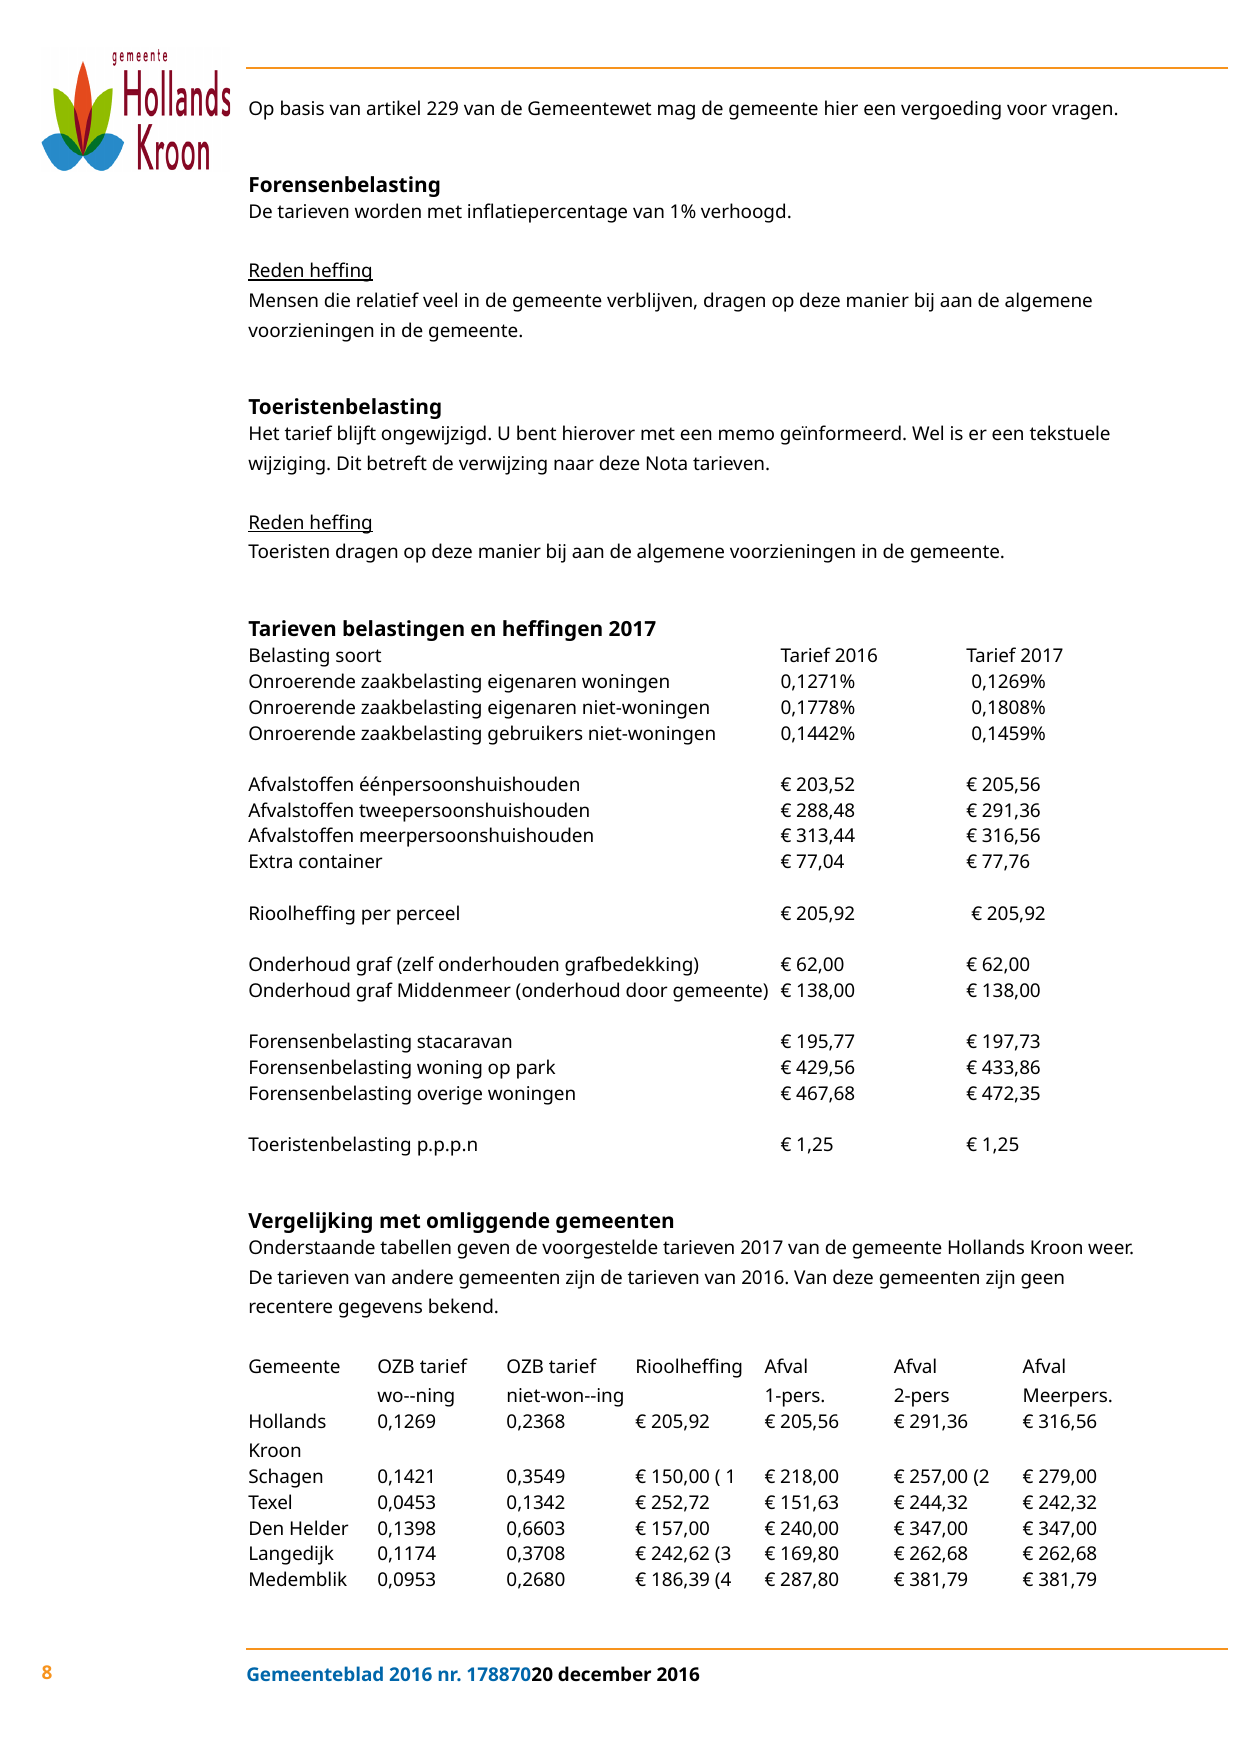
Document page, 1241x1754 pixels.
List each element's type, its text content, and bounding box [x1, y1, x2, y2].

table_header OZB tarief wo--ning [377, 1353, 506, 1408]
table_cell € 252,72 [635, 1489, 764, 1515]
table_cell € 262,68 [1023, 1541, 1152, 1566]
text Het tarief blijft ongewijzigd. U bent hierover met een memo geïnformeerd. Wel is er een tekstuele wijziging. Dit betreft de verwijzing naar deze Nota tarieven. [248, 420, 1152, 476]
table_header Gemeente [248, 1353, 377, 1408]
table_cell € 205,92 [780, 900, 966, 926]
table_cell Texel [248, 1489, 377, 1515]
table_cell € 157,00 [635, 1515, 764, 1541]
table_cell Onroerende zaakbelasting eigenaren niet-woningen [248, 694, 780, 720]
table_cell 0,1421 [377, 1464, 506, 1489]
table_cell Medemblik [248, 1566, 377, 1592]
table_cell 0,1459% [966, 720, 1152, 745]
table_cell € 347,00 [1023, 1515, 1152, 1541]
table_cell € 150,00 ( 1 [635, 1464, 764, 1489]
table_cell Onroerende zaakbelasting eigenaren woningen [248, 668, 780, 694]
table_cell Langedijk [248, 1541, 377, 1566]
table_cell [780, 1003, 966, 1028]
table_cell € 316,56 [1023, 1408, 1152, 1463]
table_cell [248, 874, 780, 900]
table_cell Forensenbelasting woning op park [248, 1054, 780, 1080]
table_cell Toeristenbelasting p.p.p.n [248, 1131, 780, 1187]
text Toeristen dragen op deze manier bij aan de algemene voorzieningen in de gemeente. [248, 539, 1152, 564]
table_cell 0,0453 [377, 1489, 506, 1515]
table_cell € 77,04 [780, 848, 966, 874]
table_cell € 1,25 [780, 1131, 966, 1187]
table_cell Onderhoud graf Middenmeer (onderhoud door gemeente) [248, 977, 780, 1003]
table_cell 0,1269% [966, 668, 1152, 694]
table_header Tarief 2017 [966, 643, 1152, 668]
table_cell € 205,56 [764, 1408, 893, 1463]
table_cell 0,6603 [506, 1515, 635, 1541]
table_cell € 1,25 [966, 1131, 1152, 1187]
text Onderstaande tabellen geven de voorgestelde tarieven 2017 van de gemeente Hollands Kroon weer. De tarieven van andere gemeenten zijn de tarieven van 2016. Van deze gemeenten zijn geen recentere gegevens bekend. [248, 1234, 1152, 1319]
table_cell € 186,39 (4 [635, 1566, 764, 1592]
table_cell € 195,77 [780, 1029, 966, 1054]
table_cell [248, 1106, 780, 1131]
table_cell [248, 926, 780, 951]
table_cell [966, 1106, 1152, 1131]
table_cell € 316,56 [966, 823, 1152, 848]
text Mensen die relatief veel in de gemeente verblijven, dragen op deze manier bij aan de algemene voorzieningen in de gemeente. [248, 287, 1152, 342]
table_cell € 291,36 [966, 797, 1152, 823]
table_cell € 205,92 [966, 900, 1152, 926]
table_cell € 467,68 [780, 1080, 966, 1106]
table_cell Den Helder [248, 1515, 377, 1541]
table_cell [248, 745, 780, 771]
table_cell € 138,00 [966, 977, 1152, 1003]
table_header Afval 2-pers [894, 1353, 1022, 1408]
table_cell € 77,76 [966, 848, 1152, 874]
table_cell € 433,86 [966, 1054, 1152, 1080]
table_cell € 151,63 [764, 1489, 893, 1515]
text Tarieven belastingen en heffingen 2017 [248, 614, 1152, 642]
table_cell € 205,56 [966, 771, 1152, 797]
table_header Afval 1-pers. [764, 1353, 893, 1408]
table_cell € 472,35 [966, 1080, 1152, 1106]
table_cell Rioolheffing per perceel [248, 900, 780, 926]
table_cell 0,2368 [506, 1408, 635, 1463]
table_cell [966, 874, 1152, 900]
table_cell € 218,00 [764, 1464, 893, 1489]
table_cell 0,1778% [780, 694, 966, 720]
table_cell 0,1442% [780, 720, 966, 745]
table_cell Forensenbelasting overige woningen [248, 1080, 780, 1106]
table_cell € 205,92 [635, 1408, 764, 1463]
table_cell € 381,79 [894, 1566, 1022, 1592]
table_cell € 169,80 [764, 1541, 893, 1566]
table_cell Afvalstoffen meerpersoonshuishouden [248, 823, 780, 848]
table_cell [780, 1106, 966, 1131]
table_cell 0,1271% [780, 668, 966, 694]
table_cell € 242,32 [1023, 1489, 1152, 1515]
text Reden heffing [248, 258, 1152, 283]
table_header OZB tarief niet-won--ing [506, 1353, 635, 1408]
text Vergelijking met omliggende gemeenten [248, 1206, 1152, 1234]
text Op basis van artikel 229 van de Gemeentewet mag de gemeente hier een vergoeding voor vragen. [248, 95, 1152, 121]
table_cell 0,3549 [506, 1464, 635, 1489]
text Forensenbelasting [248, 170, 1152, 198]
table_cell 0,1808% [966, 694, 1152, 720]
table_cell € 262,68 [894, 1541, 1022, 1566]
table_cell 0,1398 [377, 1515, 506, 1541]
table_cell 0,2680 [506, 1566, 635, 1592]
table_cell Onderhoud graf (zelf onderhouden grafbedekking) [248, 951, 780, 977]
table_cell € 288,48 [780, 797, 966, 823]
table_cell [780, 926, 966, 951]
table_cell Afvalstoffen tweepersoonshuishouden [248, 797, 780, 823]
table_cell Forensenbelasting stacaravan [248, 1029, 780, 1054]
table_cell 0,1342 [506, 1489, 635, 1515]
table_header Belasting soort [248, 643, 780, 668]
table_cell Onroerende zaakbelasting gebruikers niet-woningen [248, 720, 780, 745]
table_cell Extra container [248, 848, 780, 874]
table_cell [966, 745, 1152, 771]
table_cell € 244,32 [894, 1489, 1022, 1515]
table_cell [966, 926, 1152, 951]
table_cell € 138,00 [780, 977, 966, 1003]
table_cell Hollands Kroon [248, 1408, 377, 1463]
table_cell € 257,00 (2 [894, 1464, 1022, 1489]
table_cell [780, 745, 966, 771]
text Toeristenbelasting [248, 392, 1152, 420]
table_cell € 429,56 [780, 1054, 966, 1080]
table_header Tarief 2016 [780, 643, 966, 668]
table_cell [780, 874, 966, 900]
table_cell € 287,80 [764, 1566, 893, 1592]
table_cell € 242,62 (3 [635, 1541, 764, 1566]
text De tarieven worden met inflatiepercentage van 1% verhoogd. [248, 198, 1152, 224]
table_cell € 197,73 [966, 1029, 1152, 1054]
table_cell € 62,00 [966, 951, 1152, 977]
table_cell € 347,00 [894, 1515, 1022, 1541]
table_cell [248, 1003, 780, 1028]
table_cell Afvalstoffen éénpersoonshuishouden [248, 771, 780, 797]
table_cell 0,0953 [377, 1566, 506, 1592]
table_cell 0,1269 [377, 1408, 506, 1463]
table_cell 0,1174 [377, 1541, 506, 1566]
table_cell € 291,36 [894, 1408, 1022, 1463]
picture [41, 47, 231, 172]
table_cell € 240,00 [764, 1515, 893, 1541]
text Reden heffing [248, 509, 1152, 535]
table_cell [966, 1003, 1152, 1028]
table_cell € 62,00 [780, 951, 966, 977]
table_cell 0,3708 [506, 1541, 635, 1566]
table_cell € 279,00 [1023, 1464, 1152, 1489]
table_cell Schagen [248, 1464, 377, 1489]
table_cell € 313,44 [780, 823, 966, 848]
table_header Rioolheffing [635, 1353, 764, 1408]
table_cell € 381,79 [1023, 1566, 1152, 1592]
table_header Afval Meerpers. [1023, 1353, 1152, 1408]
table_cell € 203,52 [780, 771, 966, 797]
